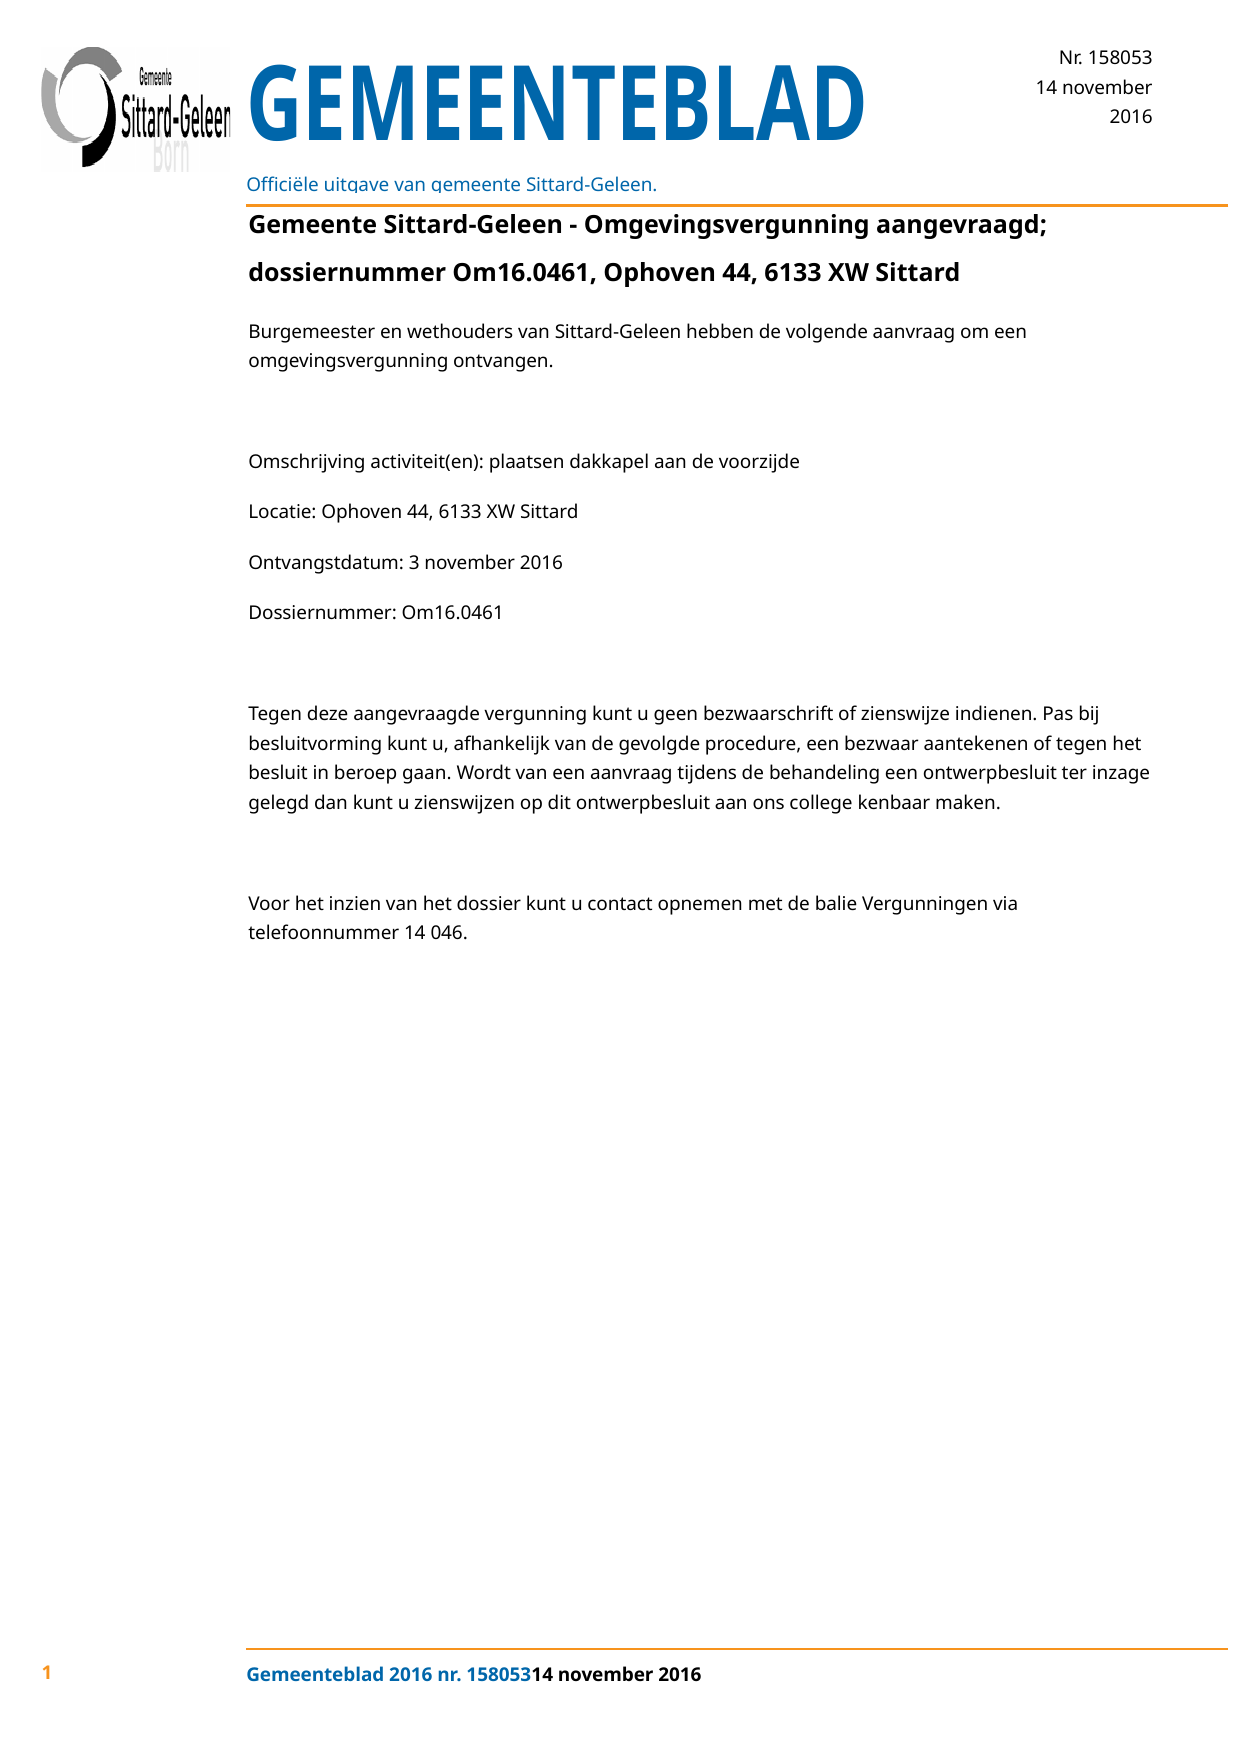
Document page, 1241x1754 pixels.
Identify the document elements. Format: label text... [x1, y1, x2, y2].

text Omschrijving activiteit(en): plaatsen dakkapel aan de voorzijde [248, 448, 1152, 474]
text Burgemeester en wethouders van Sittard-Geleen hebben de volgende aanvraag om een omgevingsvergunning ontvangen. [248, 318, 1152, 373]
text Gemeente Sittard-Geleen - Omgevingsvergunning aangevraagd; dossiernummer Om16.0461, Ophoven 44, 6133 XW Sittard [248, 207, 1152, 288]
text Dossiernummer: Om16.0461 [248, 599, 1152, 625]
text Locatie: Ophoven 44, 6133 XW Sittard [248, 499, 1152, 524]
text Tegen deze aangevraagde vergunning kunt u geen bezwaarschrift of zienswijze indienen. Pas bij besluitvorming kunt u, afhankelijk van de gevolgde procedure, een bezwaar aantekenen of tegen het besluit in beroep gaan. Wordt van een aanvraag tijdens de behandeling een ontwerpbesluit ter inzage gelegd dan kunt u zienswijzen op dit ontwerpbesluit aan ons college kenbaar maken. [248, 700, 1152, 815]
text Voor het inzien van het dossier kunt u contact opnemen met de balie Vergunningen via telefoonnummer 14 046. [248, 890, 1152, 945]
text Ontvangstdatum: 3 november 2016 [248, 549, 1152, 575]
picture [41, 47, 231, 172]
